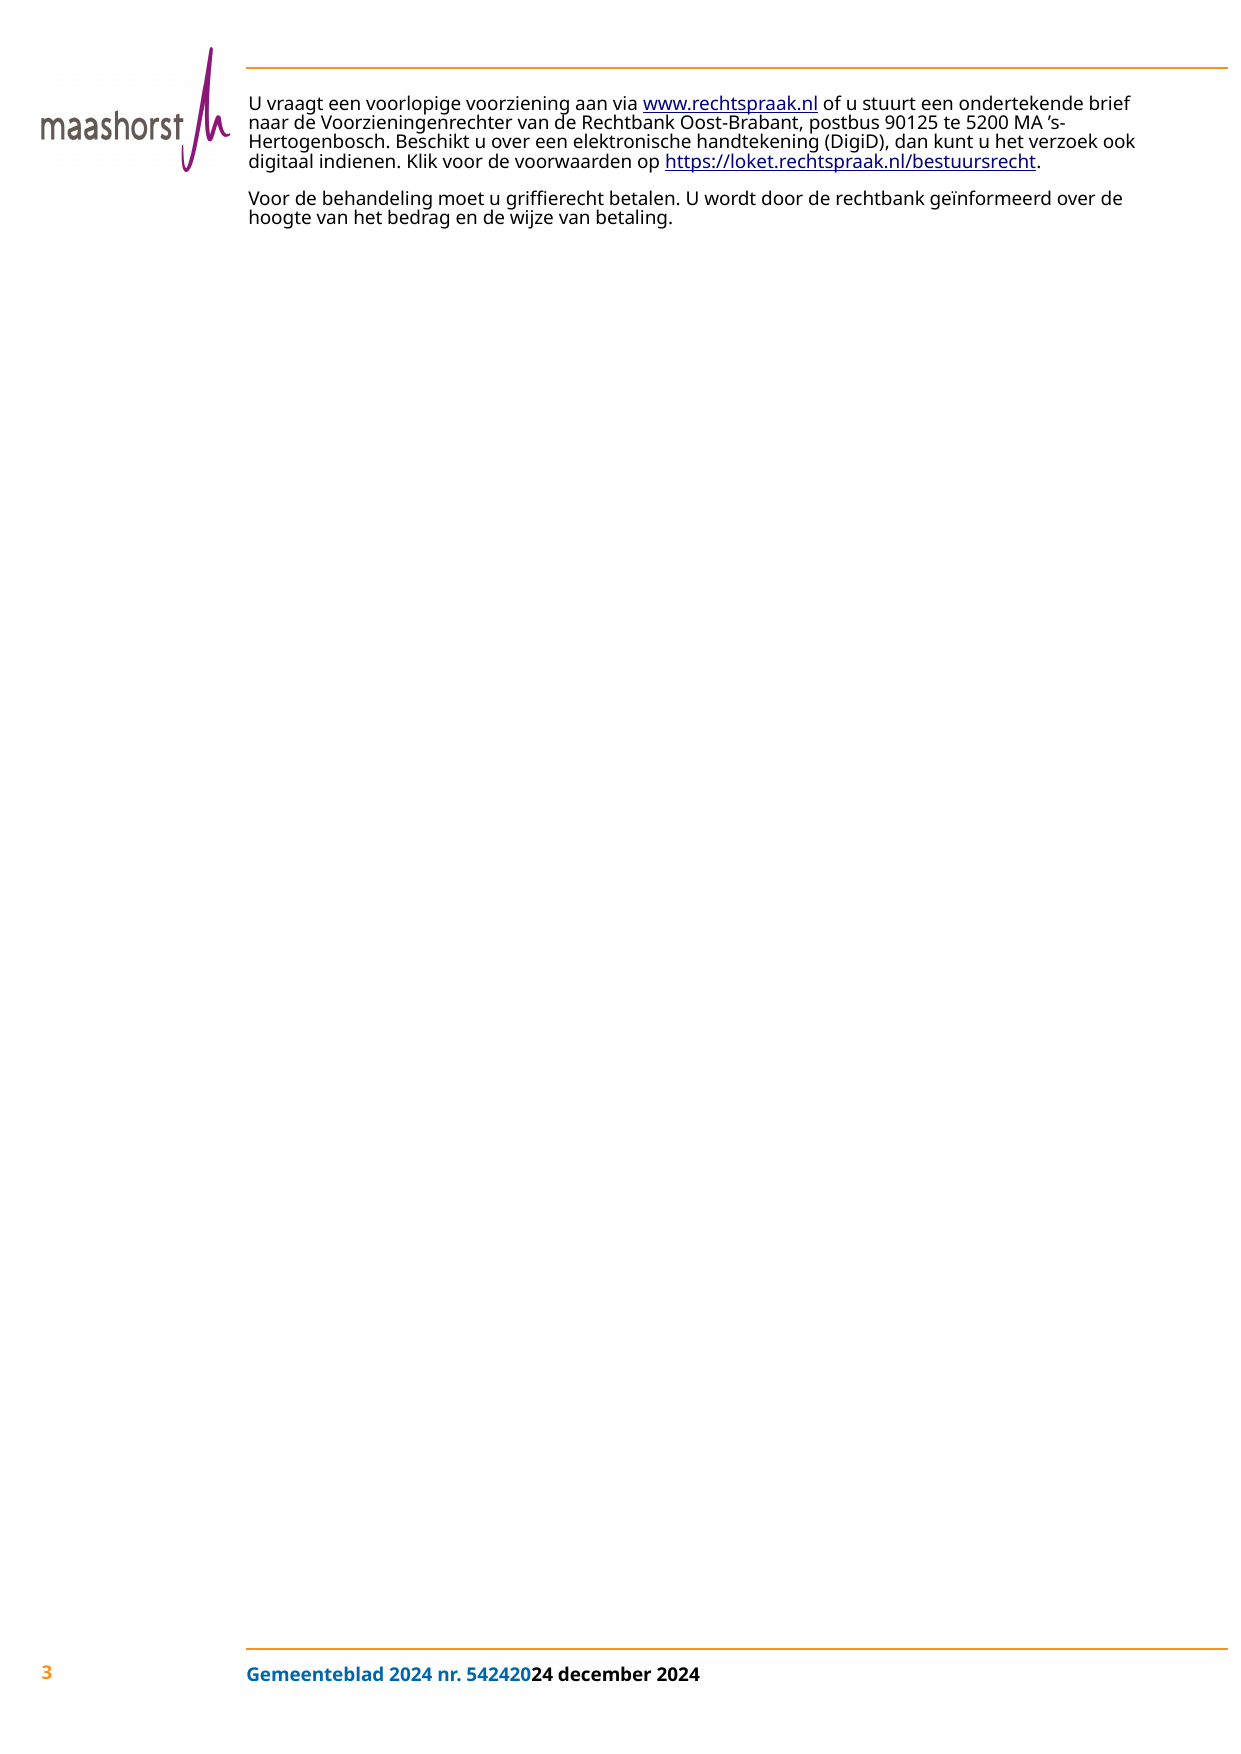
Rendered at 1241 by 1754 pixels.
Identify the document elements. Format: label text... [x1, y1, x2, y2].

picture [41, 47, 231, 172]
text Voor de behandeling moet u griffierecht betalen. U wordt door de rechtbank geïnformeerd over de hoogte van het bedrag en de wijze van betaling. [248, 189, 1152, 228]
text U vraagt een voorlopige voorziening aan via www.rechtspraak.nl of u stuurt een ondertekende brief naar de Voorzieningenrechter van de Rechtbank Oost-Brabant, postbus 90125 te 5200 MA ’s-Hertogenbosch. Beschikt u over een elektronische handtekening (DigiD), dan kunt u het verzoek ook digitaal indienen. Klik voor de voorwaarden op https://loket.rechtspraak.nl/bestuursrecht. [248, 95, 1152, 172]
